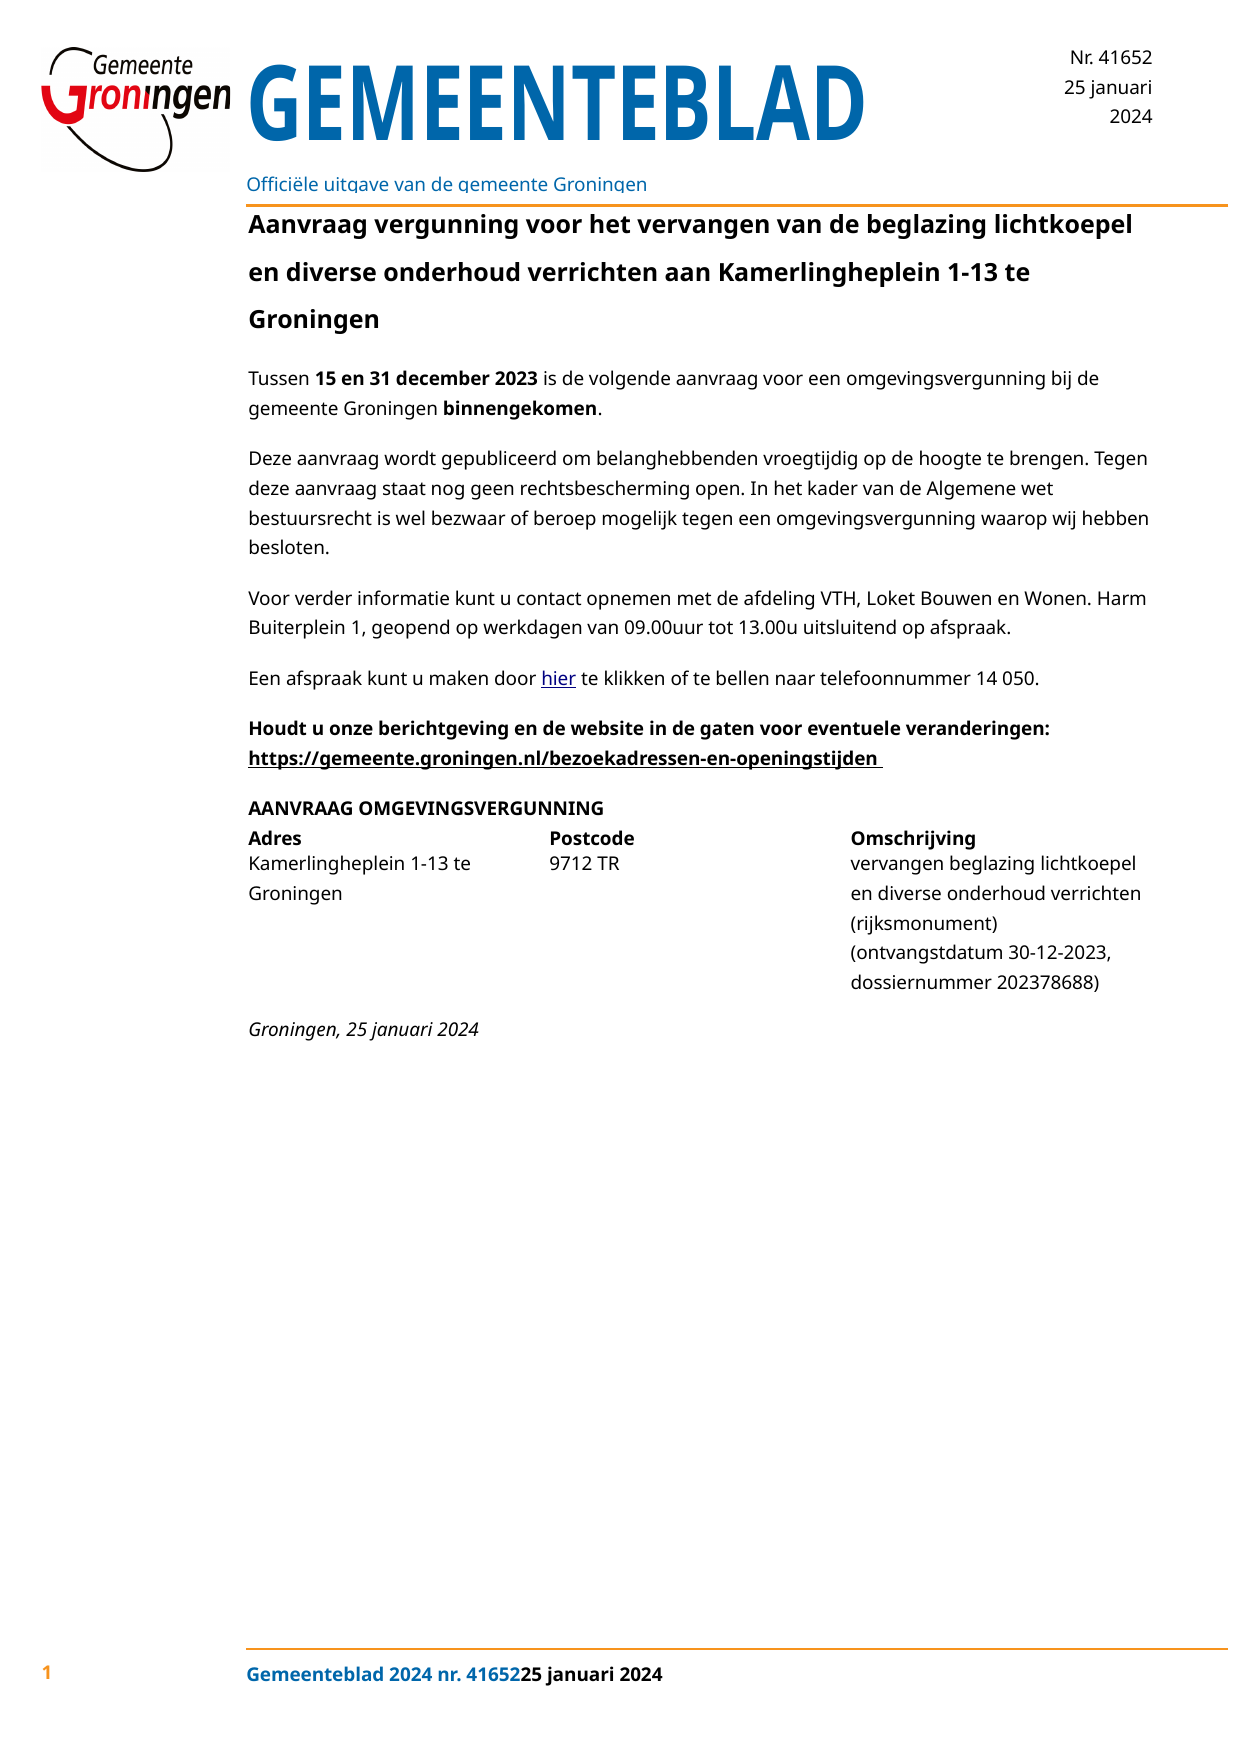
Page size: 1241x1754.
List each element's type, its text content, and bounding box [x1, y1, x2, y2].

text Houdt u onze berichtgeving en de website in de gaten voor eventuele veranderingen: https://gemeente.groningen.nl/bezoekadressen-en-openingstijden [248, 715, 1152, 770]
text Aanvraag vergunning voor het vervangen van de beglazing lichtkoepel en diverse onderhoud verrichten aan Kamerlingheplein 1-13 te Groningen [248, 207, 1152, 336]
table_header Omschrijving [850, 825, 1152, 851]
text Deze aanvraag wordt gepubliceerd om belanghebbenden vroegtijdig op de hoogte te brengen. Tegen deze aanvraag staat nog geen rechtsbescherming open. In het kader van de Algemene wet bestuursrecht is wel bezwaar of beroep mogelijk tegen een omgevingsvergunning waarop wij hebben besloten. [248, 446, 1152, 560]
text Tussen 15 en 31 december 2023 is de volgende aanvraag voor een omgevingsvergunning bij de gemeente Groningen binnengekomen. [248, 366, 1152, 421]
table_cell Kamerlingheplein 1-13 te Groningen [248, 851, 549, 994]
table_cell vervangen beglazing lichtkoepel en diverse onderhoud verrichten (rijksmonument) (ontvangstdatum 30-12-2023, dossiernummer 202378688) [850, 851, 1152, 994]
picture [41, 47, 231, 172]
text Een afspraak kunt u maken door hier te klikken of te bellen naar telefoonnummer 14 050. [248, 665, 1152, 690]
text Voor verder informatie kunt u contact opnemen met de afdeling VTH, Loket Bouwen en Wonen. Harm Buiterplein 1, geopend op werkdagen van 09.00uur tot 13.00u uitsluitend op afspraak. [248, 585, 1152, 640]
table_header Postcode [549, 825, 850, 851]
table_cell 9712 TR [549, 851, 850, 994]
table_header Adres [248, 825, 549, 851]
text AANVRAAG OMGEVINGSVERGUNNING [248, 795, 1152, 821]
text Groningen, 25 januari 2024 [248, 1016, 1152, 1042]
